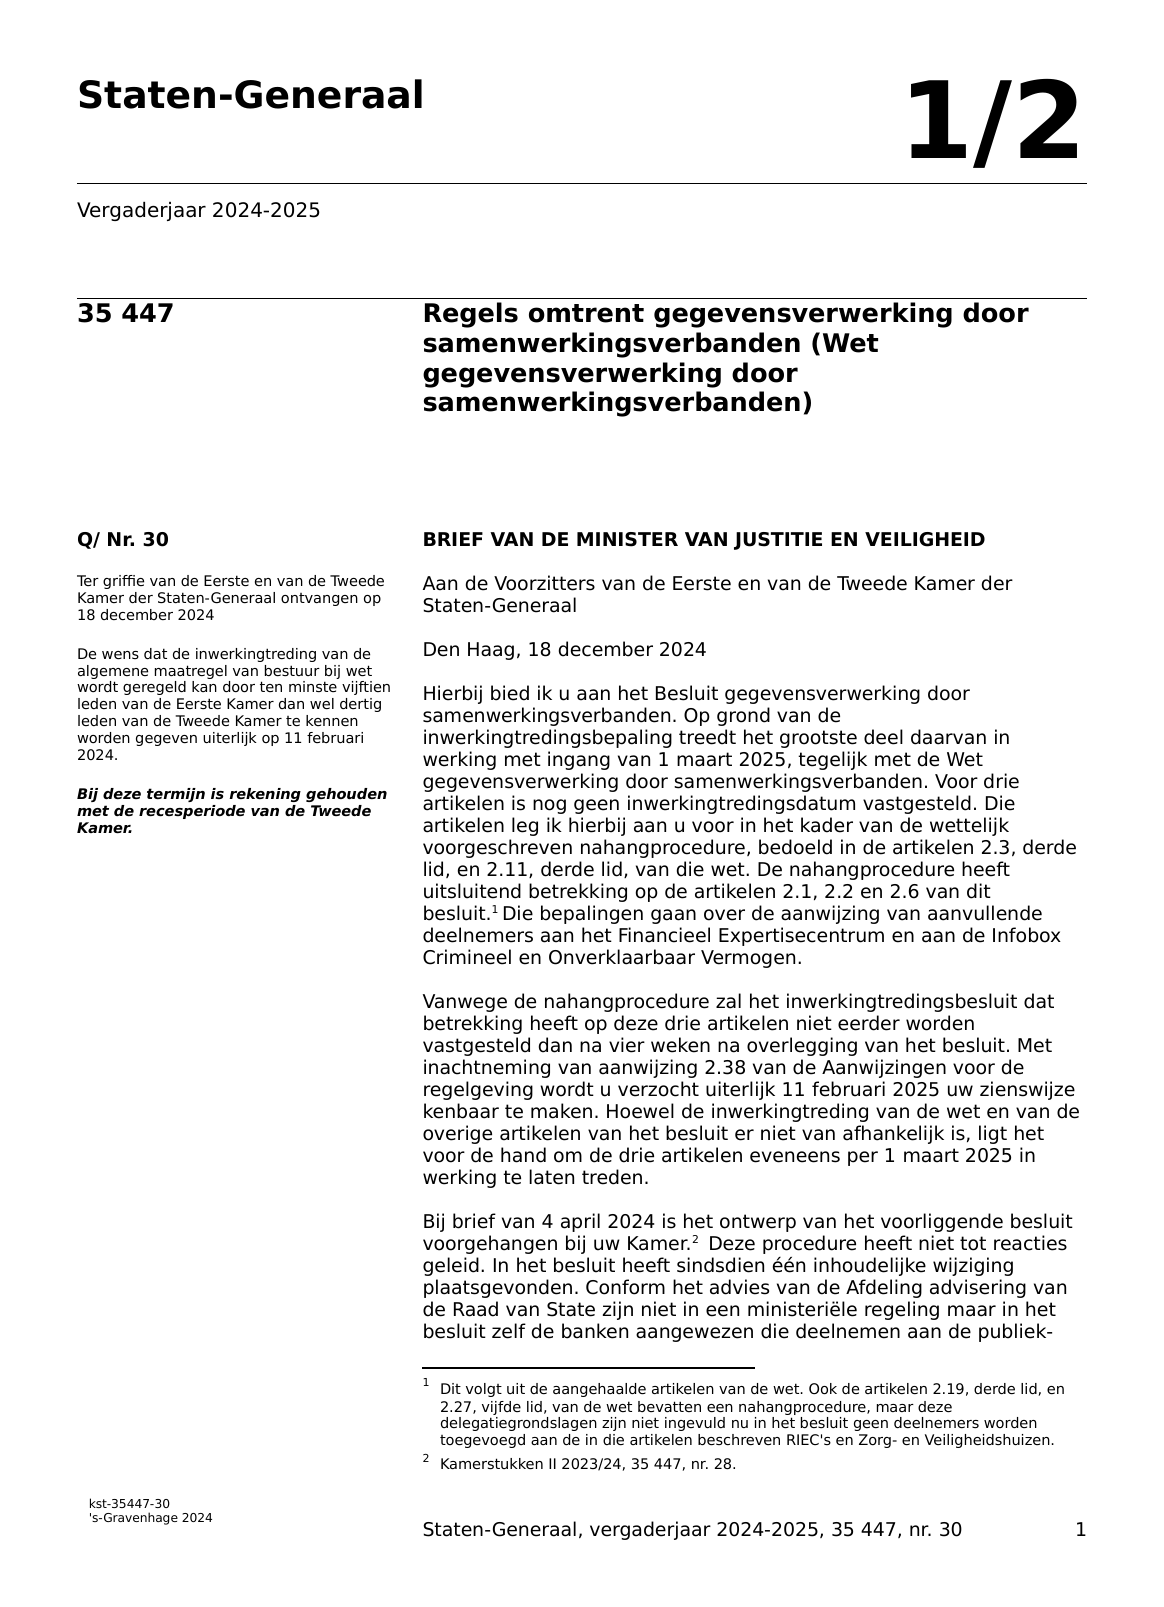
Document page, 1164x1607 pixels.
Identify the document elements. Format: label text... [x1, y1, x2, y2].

text Bij deze termijn is rekening gehouden met de recesperiode van de Tweede Kamer. [77, 786, 399, 837]
text Bij brief van 4 april 2024 is het ontwerp van het voorliggende besluit voorgehangen bij uw Kamer. Deze procedure heeft niet tot reacties geleid. In het besluit heeft sindsdien één inhoudelijke wijziging plaatsgevonden. Conform het advies van de Afdeling advisering van de Raad van State zijn niet in een ministeriële regeling maar in het besluit zelf de banken aangewezen die deelnemen aan de publiek- [422, 1211, 1087, 1343]
text 's-Gravenhage 2024 [88, 1511, 323, 1525]
text [77, 623, 399, 646]
text Aan de Voorzitters van de Eerste en van de Tweede Kamer der Staten-Generaal [422, 573, 1087, 617]
text Kamerstukken II 2023/24, 35 447, nr. 28. [422, 1452, 1087, 1474]
text kst-35447-30 [88, 1497, 323, 1511]
text Dit volgt uit de aangehaalde artikelen van de wet. Ook de artikelen 2.19, derde lid, en 2.27, vijfde lid, van de wet bevatten een nahangprocedure, maar deze delegatiegrondslagen zijn niet ingevuld nu in het besluit geen deelnemers worden toegevoegd aan de in die artikelen beschreven RIEC's en Zorg- en Veiligheidshuizen. [422, 1377, 1087, 1449]
text [77, 764, 399, 786]
text De wens dat de inwerkingtreding van de algemene maatregel van bestuur bij wet wordt geregeld kan door ten minste vijftien leden van de Eerste Kamer dan wel dertig leden van de Tweede Kamer te kennen worden gegeven uiterlijk op 11 februari 2024. [77, 646, 399, 764]
text Den Haag, 18 december 2024 [422, 639, 1087, 661]
subtitle 35 447 Regels omtrent gegevensverwerking door samenwerkingsverbanden (Wet gegevensverwerking door samenwerkingsverbanden) [77, 299, 1087, 418]
text Hierbij bied ik u aan het Besluit gegevensverwerking door samenwerkingsverbanden. Op grond van de inwerkingtredingsbepaling treedt het grootste deel daarvan in werking met ingang van 1 maart 2025, tegelijk met de Wet gegevensverwerking door samenwerkingsverbanden. Voor drie artikelen is nog geen inwerkingtredingsdatum vastgesteld. Die artikelen leg ik hierbij aan u voor in het kader van de wettelijk voorgeschreven nahangprocedure, bedoeld in de artikelen 2.3, derde lid, en 2.11, derde lid, van die wet. De nahangprocedure heeft uitsluitend betrekking op de artikelen 2.1, 2.2 en 2.6 van dit besluit.Die bepalingen gaan over de aanwijzing van aanvullende deelnemers aan het Financieel Expertisecentrum en aan de Infobox Crimineel en Onverklaarbaar Vermogen. [422, 683, 1087, 969]
table_header 1/2 [886, 59, 1087, 183]
text Ter griffie van de Eerste en van de Tweede Kamer der Staten-Generaal ontvangen op 18 december 2024 [77, 573, 399, 623]
text Vanwege de nahangprocedure zal het inwerkingtredingsbesluit dat betrekking heeft op deze drie artikelen niet eerder worden vastgesteld dan na vier weken na overlegging van het besluit. Met inachtneming van aanwijzing 2.38 van de Aanwijzingen voor de regelgeving wordt u verzocht uiterlijk 11 februari 2025 uw zienswijze kenbaar te maken. Hoewel de inwerkingtreding van de wet en van de overige artikelen van het besluit er niet van afhankelijk is, ligt het voor de hand om de drie artikelen eveneens per 1 maart 2025 in werking te laten treden. [422, 991, 1087, 1189]
table_header Staten-Generaal [77, 59, 886, 183]
table_cell Vergaderjaar 2024-2025 [77, 184, 1087, 298]
subtitle Q/ Nr. 30 BRIEF VAN DE MINISTER VAN JUSTITIE EN VEILIGHEID [77, 529, 1087, 551]
